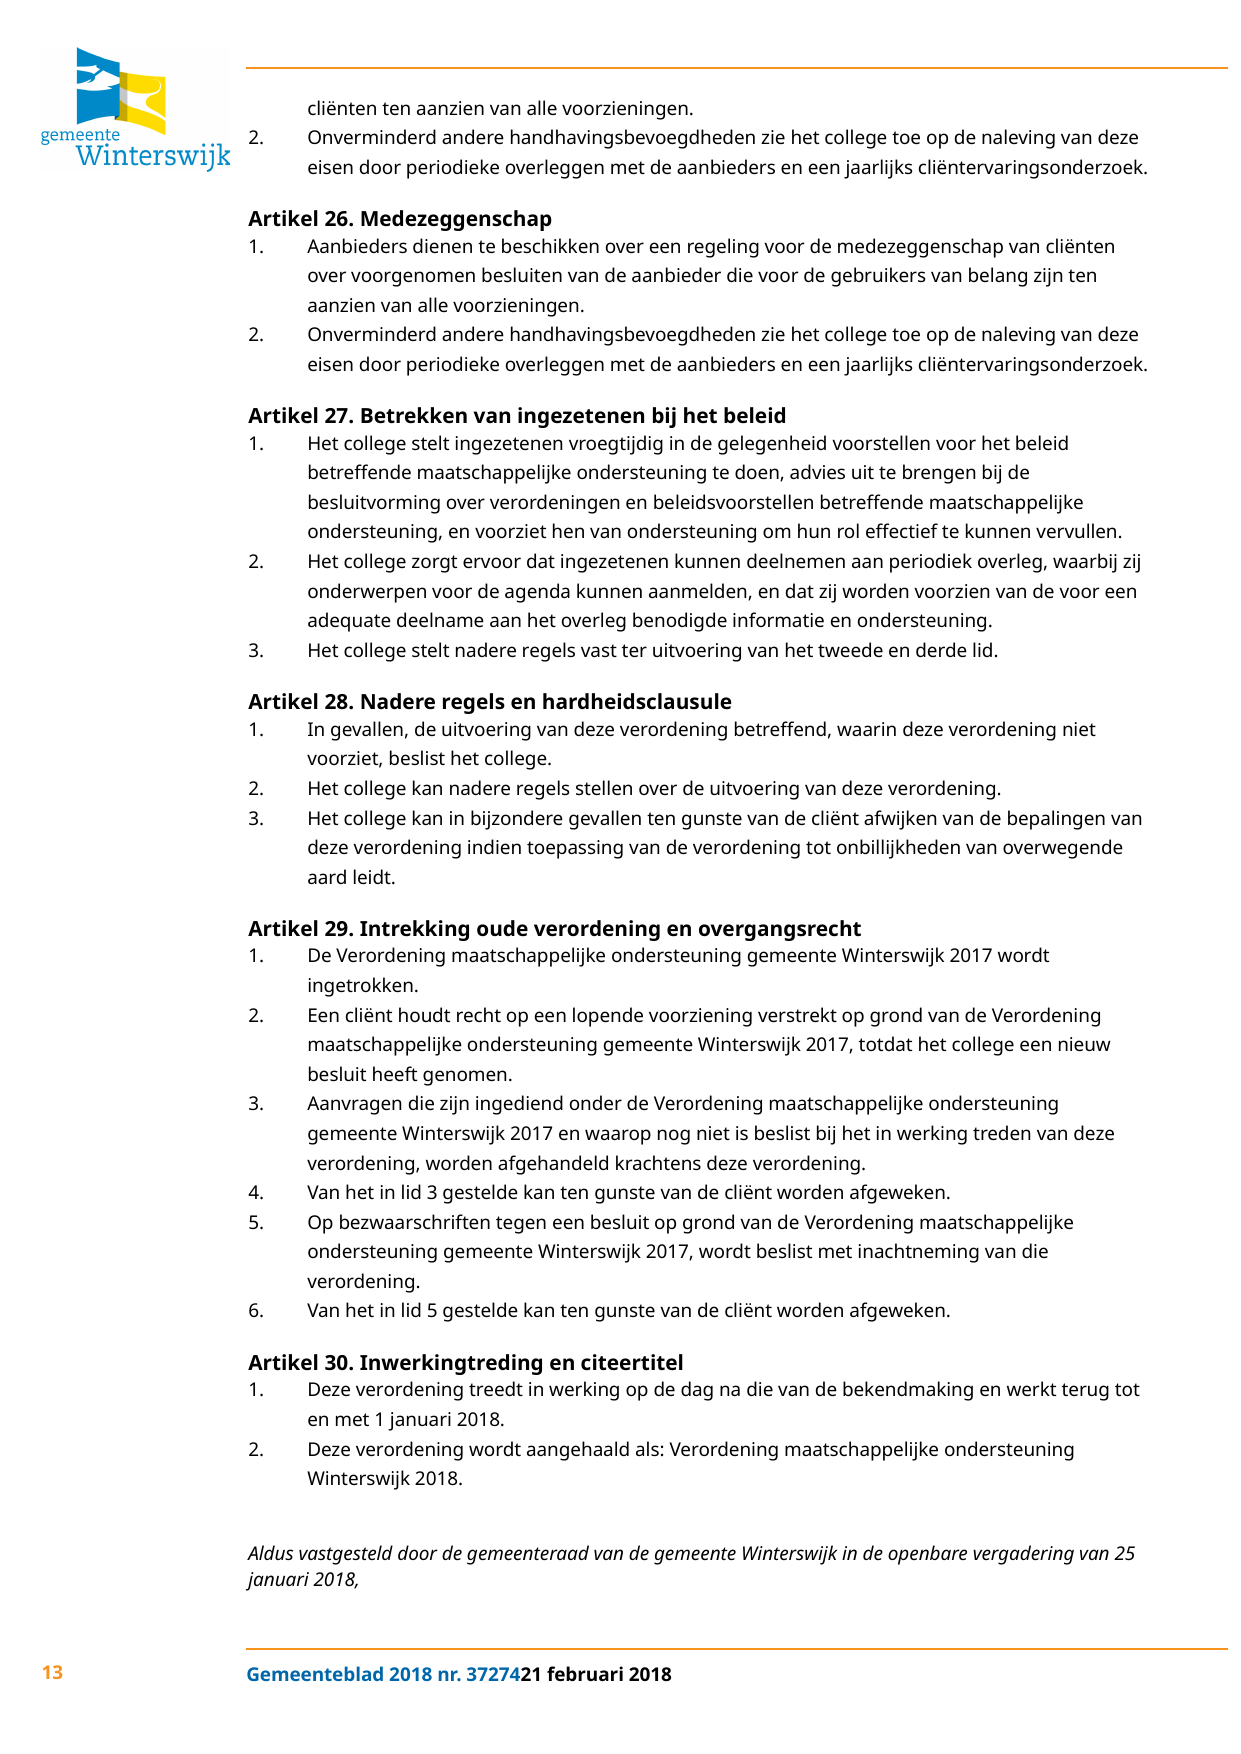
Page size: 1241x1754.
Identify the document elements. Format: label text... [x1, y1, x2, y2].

list Van het in lid 3 gestelde kan ten gunste van de cliënt worden afgeweken. [248, 1179, 1152, 1205]
list Een cliënt houdt recht op een lopende voorziening verstrekt op grond van de Verordening maatschappelijke ondersteuning gemeente Winterswijk 2017, totdat het college een nieuw besluit heeft genomen. [248, 1002, 1152, 1087]
list Onverminderd andere handhavingsbevoegdheden zie het college toe op de naleving van deze eisen door periodieke overleggen met de aanbieders en een jaarlijks cliëntervaringsonderzoek. [248, 322, 1152, 377]
text Aldus vastgesteld door de gemeenteraad van de gemeente Winterswijk in de openbare vergadering van 25 januari 2018, [248, 1541, 1152, 1592]
list De Verordening maatschappelijke ondersteuning gemeente Winterswijk 2017 wordt ingetrokken. [248, 943, 1152, 998]
text Artikel 28. Nadere regels en hardheidsclausule [248, 687, 1152, 716]
text Artikel 26. Medezeggenschap [248, 204, 1152, 233]
list Het college zorgt ervoor dat ingezetenen kunnen deelnemen aan periodiek overleg, waarbij zij onderwerpen voor de agenda kunnen aanmelden, en dat zij worden voorzien van de voor een adequate deelname aan het overleg benodigde informatie en ondersteuning. [248, 548, 1152, 633]
text Artikel 27. Betrekken van ingezetenen bij het beleid [248, 402, 1152, 430]
list Onverminderd andere handhavingsbevoegdheden zie het college toe op de naleving van deze eisen door periodieke overleggen met de aanbieders en een jaarlijks cliëntervaringsonderzoek. [248, 124, 1152, 180]
list Aanvragen die zijn ingediend onder de Verordening maatschappelijke ondersteuning gemeente Winterswijk 2017 en waarop nog niet is beslist bij het in werking treden van deze verordening, worden afgehandeld krachtens deze verordening. [248, 1091, 1152, 1176]
text Artikel 29. Intrekking oude verordening en overgangsrecht [248, 914, 1152, 943]
list Deze verordening treedt in werking op de dag na die van de bekendmaking en werkt terug tot en met 1 januari 2018. [248, 1377, 1152, 1432]
picture [225, 153, 231, 162]
list In gevallen, de uitvoering van deze verordening betreffend, waarin deze verordening niet voorziet, beslist het college. [248, 716, 1152, 771]
picture [41, 47, 231, 172]
list Het college kan nadere regels stellen over de uitvoering van deze verordening. [248, 775, 1152, 801]
list Het college stelt ingezetenen vroegtijdig in de gelegenheid voorstellen voor het beleid betreffende maatschappelijke ondersteuning te doen, advies uit te brengen bij de besluitvorming over verordeningen en beleidsvoorstellen betreffende maatschappelijke ondersteuning, en voorziet hen van ondersteuning om hun rol effectief te kunnen vervullen. [248, 430, 1152, 544]
list Deze verordening wordt aangehaald als: Verordening maatschappelijke ondersteuning Winterswijk 2018. [248, 1436, 1152, 1491]
text Artikel 30. Inwerkingtreding en citeertitel [248, 1348, 1152, 1377]
list Het college stelt nadere regels vast ter uitvoering van het tweede en derde lid. [248, 637, 1152, 663]
list Aanbieders dienen te beschikken over een regeling voor de medezeggenschap van cliënten over voorgenomen besluiten van de aanbieder die voor de gebruikers van belang zijn ten aanzien van alle voorzieningen. [248, 233, 1152, 318]
list cliënten ten aanzien van alle voorzieningen. [248, 95, 1152, 121]
list Op bezwaarschriften tegen een besluit op grond van de Verordening maatschappelijke ondersteuning gemeente Winterswijk 2017, wordt beslist met inachtneming van die verordening. [248, 1209, 1152, 1294]
list Van het in lid 5 gestelde kan ten gunste van de cliënt worden afgeweken. [248, 1298, 1152, 1323]
list Het college kan in bijzondere gevallen ten gunste van de cliënt afwijken van de bepalingen van deze verordening indien toepassing van de verordening tot onbillijkheden van overwegende aard leidt. [248, 805, 1152, 889]
